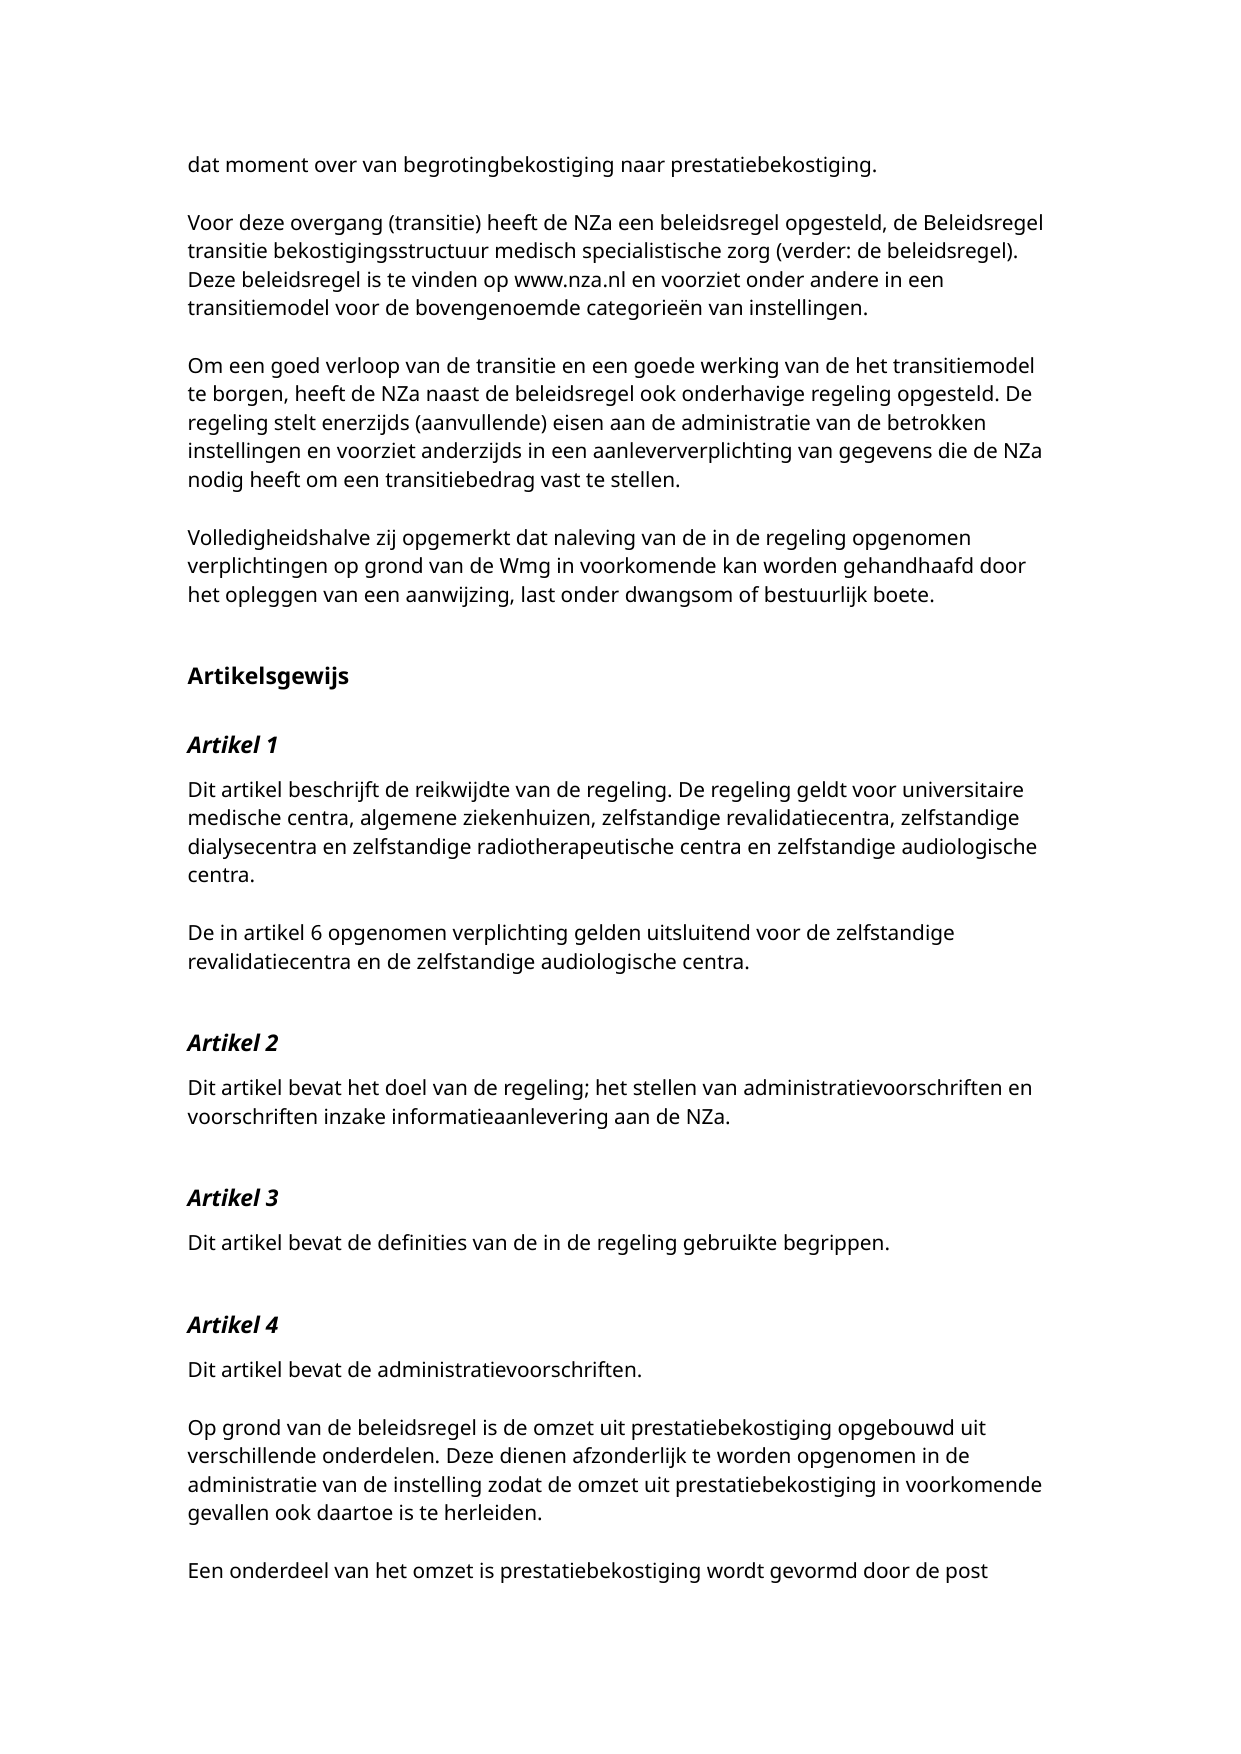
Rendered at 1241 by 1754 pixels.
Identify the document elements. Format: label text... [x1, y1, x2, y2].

text Dit artikel bevat de administratievoorschriften. [187, 1355, 1053, 1384]
text dat moment over van begrotingbekostiging naar prestatiebekostiging. [187, 150, 1053, 178]
subtitle Artikelsgewijs [187, 660, 1053, 691]
text Dit artikel bevat de definities van de in de regeling gebruikte begrippen. [187, 1228, 1053, 1257]
text Volledigheidshalve zij opgemerkt dat naleving van de in de regeling opgenomen verplichtingen op grond van de Wmg in voorkomende kan worden gehandhaafd door het opleggen van een aanwijzing, last onder dwangsom of bestuurlijk boete. [187, 523, 1053, 608]
text Op grond van de beleidsregel is de omzet uit prestatiebekostiging opgebouwd uit verschillende onderdelen. Deze dienen afzonderlijk te worden opgenomen in de administratie van de instelling zodat de omzet uit prestatiebekostiging in voorkomende gevallen ook daartoe is te herleiden. [187, 1413, 1053, 1527]
text De in artikel 6 opgenomen verplichting gelden uitsluitend voor de zelfstandige revalidatiecentra en de zelfstandige audiologische centra. [187, 918, 1053, 975]
subtitle Artikel 1 [187, 729, 1053, 760]
text Dit artikel beschrijft de reikwijdte van de regeling. De regeling geldt voor universitaire medische centra, algemene ziekenhuizen, zelfstandige revalidatiecentra, zelfstandige dialysecentra en zelfstandige radiotherapeutische centra en zelfstandige audiologische centra. [187, 775, 1053, 889]
subtitle Artikel 2 [187, 1027, 1053, 1058]
text Om een goed verloop van de transitie en een goede werking van de het transitiemodel te borgen, heeft de NZa naast de beleidsregel ook onderhavige regeling opgesteld. De regeling stelt enerzijds (aanvullende) eisen aan de administratie van de betrokken instellingen en voorziet anderzijds in een aanleververplichting van gegevens die de NZa nodig heeft om een transitiebedrag vast te stellen. [187, 351, 1053, 493]
subtitle Artikel 4 [187, 1309, 1053, 1340]
text Een onderdeel van het omzet is prestatiebekostiging wordt gevormd door de post [187, 1556, 1053, 1585]
text Voor deze overgang (transitie) heeft de NZa een beleidsregel opgesteld, de Beleidsregel transitie bekostigingsstructuur medisch specialistische zorg (verder: de beleidsregel). Deze beleidsregel is te vinden op www.nza.nl en voorziet onder andere in een transitiemodel voor de bovengenoemde categorieën van instellingen. [187, 208, 1053, 322]
subtitle Artikel 3 [187, 1182, 1053, 1213]
text Dit artikel bevat het doel van de regeling; het stellen van administratievoorschriften en voorschriften inzake informatieaanlevering aan de NZa. [187, 1073, 1053, 1130]
